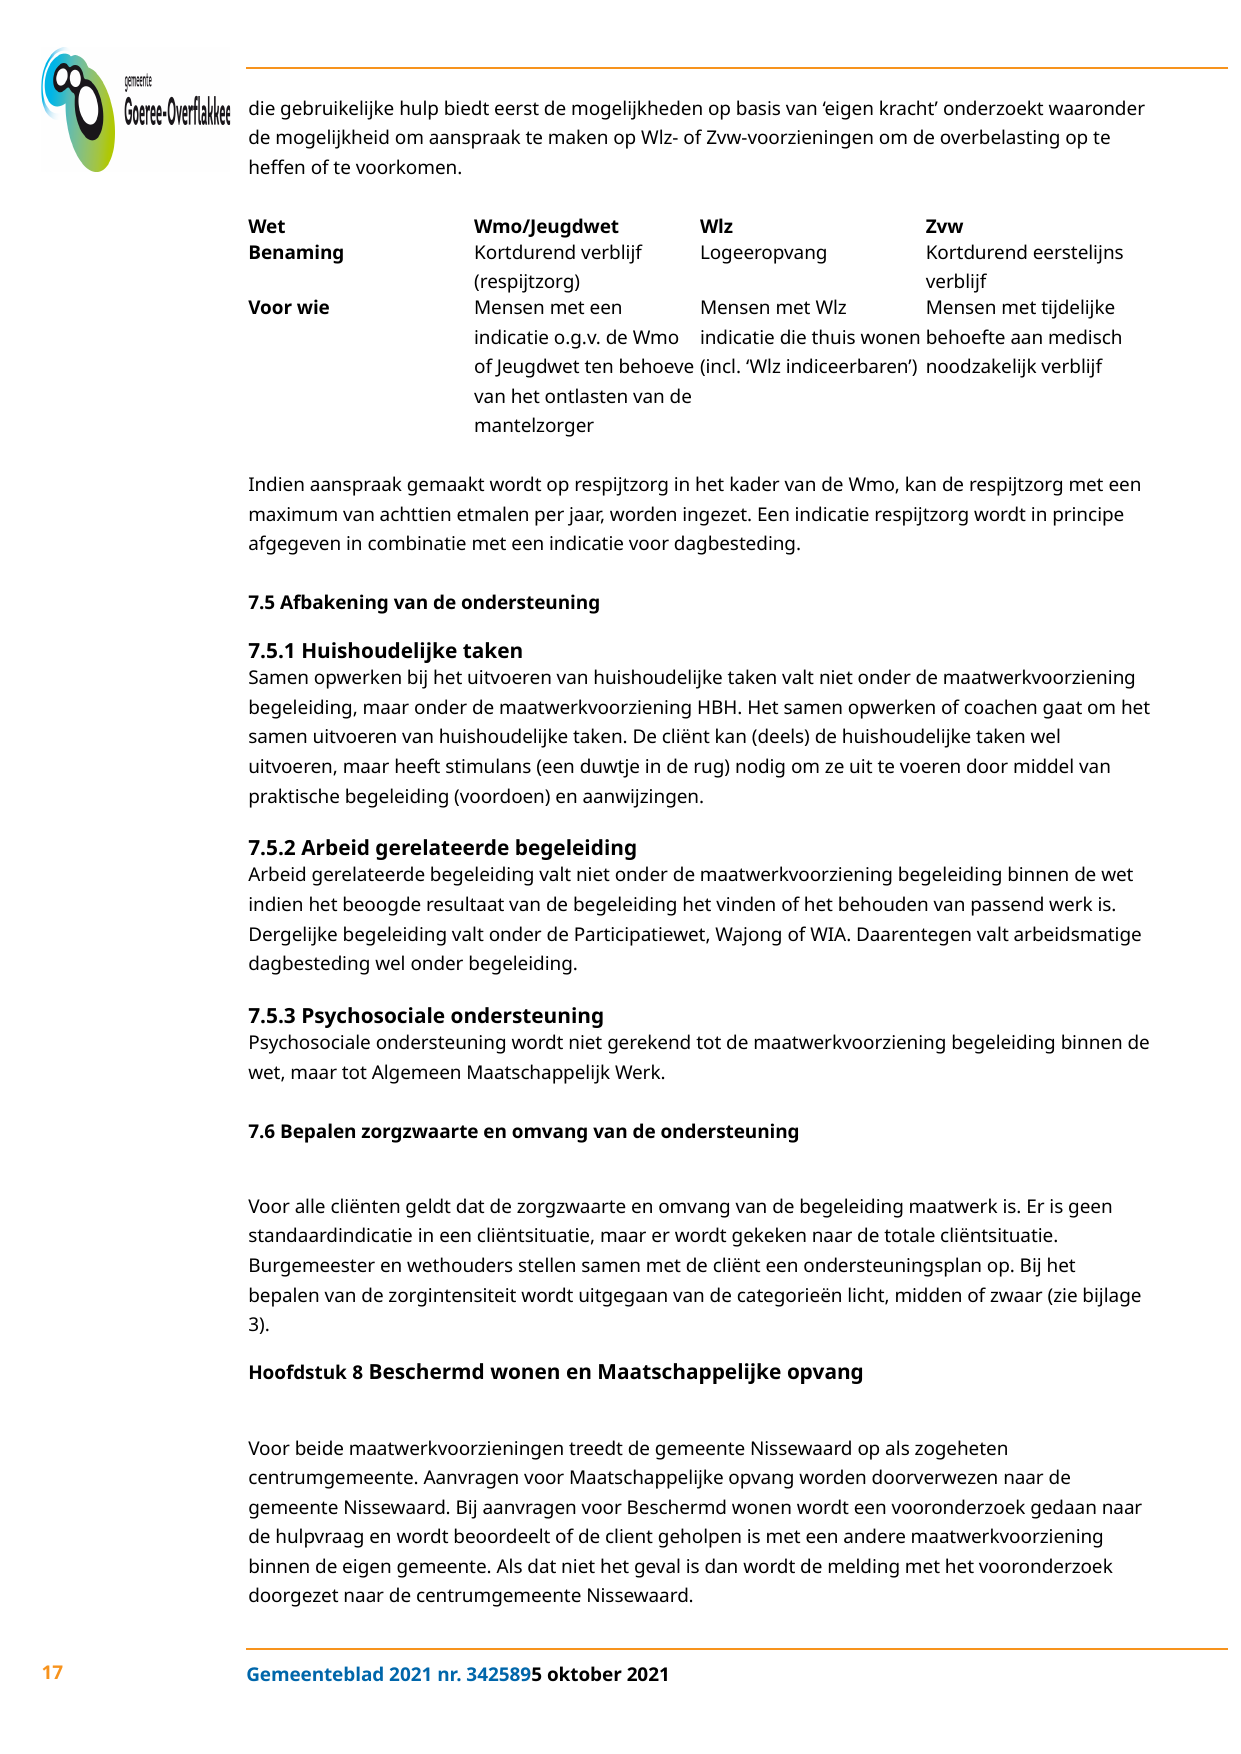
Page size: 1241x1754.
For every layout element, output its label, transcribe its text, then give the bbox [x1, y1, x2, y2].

text Voor alle cliënten geldt dat de zorgzwaarte en omvang van de begeleiding maatwerk is. Er is geen standaardindicatie in een cliëntsituatie, maar er wordt gekeken naar de totale cliëntsituatie. Burgemeester en wethouders stellen samen met de cliënt een ondersteuningsplan op. Bij het bepalen van de zorgintensiteit wordt uitgegaan van de categorieën licht, midden of zwaar (zie bijlage 3). [248, 1193, 1152, 1337]
text 7.5.1 Huishoudelijke taken [248, 636, 1152, 664]
text die gebruikelijke hulp biedt eerst de mogelijkheden op basis van ‘eigen kracht’ onderzoekt waaronder de mogelijkheid om aanspraak te maken op Wlz- of Zvw-voorzieningen om de overbelasting op te heffen of te voorkomen. [248, 95, 1152, 180]
text 7.5.3 Psychosociale ondersteuning [248, 1001, 1152, 1029]
table_cell Logeeropvang [700, 239, 926, 294]
table_cell Mensen met Wlz indicatie die thuis wonen (incl. ‘Wlz indiceerbaren’) [700, 294, 926, 438]
text Arbeid gerelateerde begeleiding valt niet onder de maatwerkvoorziening begeleiding binnen de wet indien het beoogde resultaat van de begeleiding het vinden of het behouden van passend werk is. Dergelijke begeleiding valt onder de Participatiewet, Wajong of WIA. Daarentegen valt arbeidsmatige dagbesteding wel onder begeleiding. [248, 862, 1152, 976]
text Samen opwerken bij het uitvoeren van huishoudelijke taken valt niet onder de maatwerkvoorziening begeleiding, maar onder de maatwerkvoorziening HBH. Het samen opwerken of coachen gaat om het samen uitvoeren van huishoudelijke taken. De cliënt kan (deels) de huishoudelijke taken wel uitvoeren, maar heeft stimulans (een duwtje in de rug) nodig om ze uit te voeren door middel van praktische begeleiding (voordoen) en aanwijzingen. [248, 664, 1152, 808]
table_cell Mensen met tijdelijke behoefte aan medisch noodzakelijk verblijf [926, 294, 1152, 438]
table_header Wlz [700, 213, 926, 239]
table_header Zvw [926, 213, 1152, 239]
text 7.5 Afbakening van de ondersteuning [248, 589, 1152, 615]
table_cell Kortdurend verblijf (respijtzorg) [474, 239, 700, 294]
table_cell Mensen met een indicatie o.g.v. de Wmo of Jeugdwet ten behoeve van het ontlasten van de mantelzorger [474, 294, 700, 438]
table_header Wmo/Jeugdwet [474, 213, 700, 239]
table_cell Benaming [248, 239, 474, 294]
text Psychosociale ondersteuning wordt niet gerekend tot de maatwerkvoorziening begeleiding binnen de wet, maar tot Algemeen Maatschappelijk Werk. [248, 1029, 1152, 1084]
text 7.5.2 Arbeid gerelateerde begeleiding [248, 833, 1152, 862]
text Voor beide maatwerkvoorzieningen treedt de gemeente Nissewaard op als zogeheten centrumgemeente. Aanvragen voor Maatschappelijke opvang worden doorverwezen naar de gemeente Nissewaard. Bij aanvragen voor Beschermd wonen wordt een vooronderzoek gedaan naar de hulpvraag en wordt beoordeelt of de client geholpen is met een andere maatwerkvoorziening binnen de eigen gemeente. Als dat niet het geval is dan wordt de melding met het vooronderzoek doorgezet naar de centrumgemeente Nissewaard. [248, 1435, 1152, 1608]
table_header Wet [248, 213, 474, 239]
text Indien aanspraak gemaakt wordt op respijtzorg in het kader van de Wmo, kan de respijtzorg met een maximum van achttien etmalen per jaar, worden ingezet. Een indicatie respijtzorg wordt in principe afgegeven in combinatie met een indicatie voor dagbesteding. [248, 471, 1152, 556]
table_cell Voor wie [248, 294, 474, 438]
text Hoofdstuk 8 Beschermd wonen en Maatschappelijke opvang [248, 1357, 1152, 1385]
text 7.6 Bepalen zorgzwaarte en omvang van de ondersteuning [248, 1118, 1152, 1144]
picture [41, 47, 231, 172]
table_cell Kortdurend eerstelijns verblijf [926, 239, 1152, 294]
